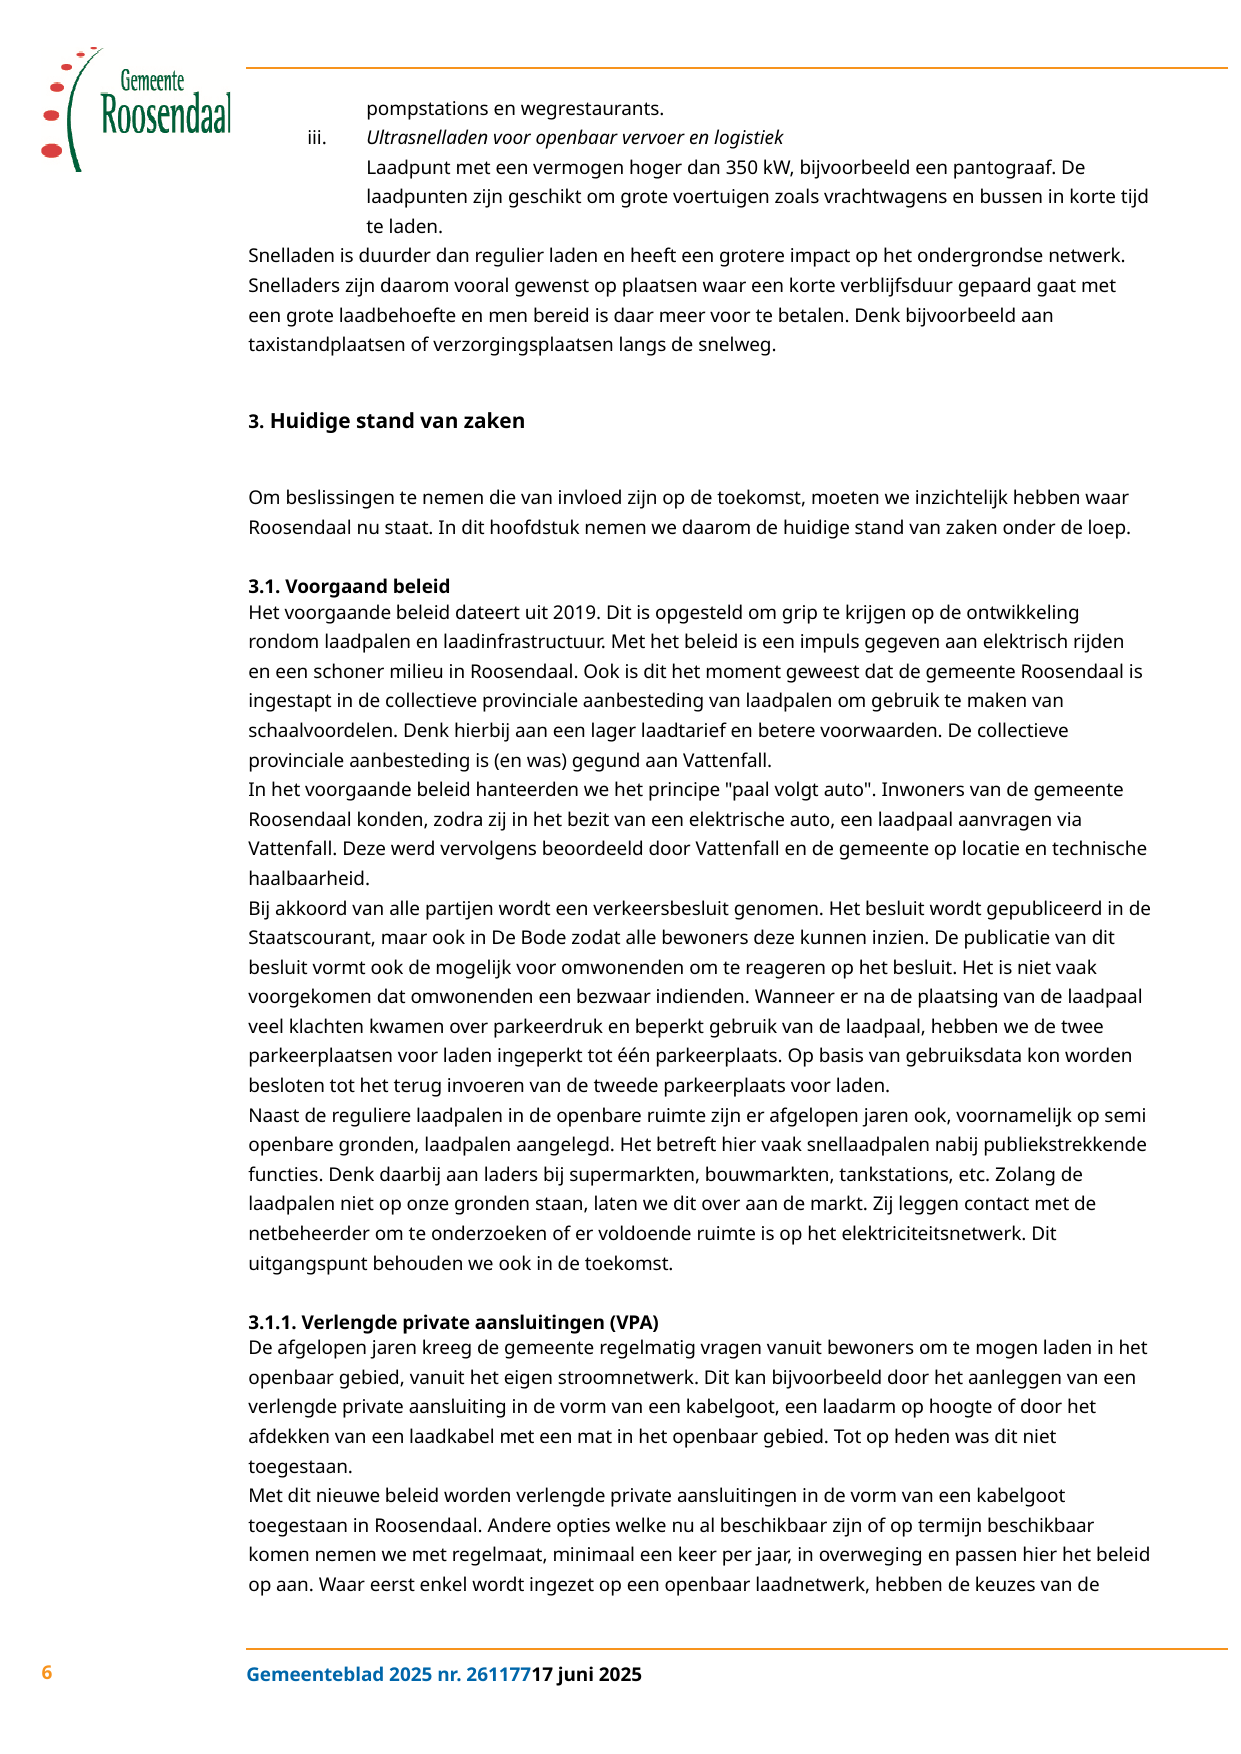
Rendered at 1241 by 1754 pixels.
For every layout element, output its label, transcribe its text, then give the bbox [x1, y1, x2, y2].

text Met dit nieuwe beleid worden verlengde private aansluitingen in de vorm van een kabelgoot toegestaan in Roosendaal. Andere opties welke nu al beschikbaar zijn of op termijn beschikbaar komen nemen we met regelmaat, minimaal een keer per jaar, in overweging en passen hier het beleid op aan. Waar eerst enkel wordt ingezet op een openbaar laadnetwerk, hebben de keuzes van de [248, 1482, 1152, 1597]
text Om beslissingen te nemen die van invloed zijn op de toekomst, moeten we inzichtelijk hebben waar Roosendaal nu staat. In dit hoofdstuk nemen we daarom de huidige stand van zaken onder de loep. [248, 484, 1152, 540]
list Ultrasnelladen voor openbaar vervoer en logistiek [307, 124, 1152, 150]
list Laadpunt met een vermogen hoger dan 350 kW, bijvoorbeeld een pantograaf. De laadpunten zijn geschikt om grote voertuigen zoals vrachtwagens en bussen in korte tijd te laden. [307, 154, 1152, 239]
text 3. Huidige stand van zaken [248, 407, 1152, 435]
picture [41, 47, 231, 172]
text In het voorgaande beleid hanteerden we het principe "paal volgt auto". Inwoners van de gemeente Roosendaal konden, zodra zij in het bezit van een elektrische auto, een laadpaal aanvragen via Vattenfall. Deze werd vervolgens beoordeeld door Vattenfall en de gemeente op locatie en technische haalbaarheid. [248, 776, 1152, 891]
text Naast de reguliere laadpalen in de openbare ruimte zijn er afgelopen jaren ook, voornamelijk op semi openbare gronden, laadpalen aangelegd. Het betreft hier vaak snellaadpalen nabij publiekstrekkende functies. Denk daarbij aan laders bij supermarkten, bouwmarkten, tankstations, etc. Zolang de laadpalen niet op onze gronden staan, laten we dit over aan de markt. Zij leggen contact met de netbeheerder om te onderzoeken of er voldoende ruimte is op het elektriciteitsnetwerk. Dit uitgangspunt behouden we ook in de toekomst. [248, 1102, 1152, 1275]
text 3.1. Voorgaand beleid [248, 573, 1152, 599]
text Bij akkoord van alle partijen wordt een verkeersbesluit genomen. Het besluit wordt gepubliceerd in de Staatscourant, maar ook in De Bode zodat alle bewoners deze kunnen inzien. De publicatie van dit besluit vormt ook de mogelijk voor omwonenden om te reageren op het besluit. Het is niet vaak voorgekomen dat omwonenden een bezwaar indienden. Wanneer er na de plaatsing van de laadpaal veel klachten kwamen over parkeerdruk en beperkt gebruik van de laadpaal, hebben we de twee parkeerplaatsen voor laden ingeperkt tot één parkeerplaats. Op basis van gebruiksdata kon worden besloten tot het terug invoeren van de tweede parkeerplaats voor laden. [248, 895, 1152, 1098]
text 3.1.1. Verlengde private aansluitingen (VPA) [248, 1309, 1152, 1334]
text De afgelopen jaren kreeg de gemeente regelmatig vragen vanuit bewoners om te mogen laden in het openbaar gebied, vanuit het eigen stroomnetwerk. Dit kan bijvoorbeeld door het aanleggen van een verlengde private aansluiting in de vorm van een kabelgoot, een laadarm op hoogte of door het afdekken van een laadkabel met een mat in het openbaar gebied. Tot op heden was dit niet toegestaan. [248, 1334, 1152, 1479]
text Het voorgaande beleid dateert uit 2019. Dit is opgesteld om grip te krijgen op de ontwikkeling rondom laadpalen en laadinfrastructuur. Met het beleid is een impuls gegeven aan elektrisch rijden en een schoner milieu in Roosendaal. Ook is dit het moment geweest dat de gemeente Roosendaal is ingestapt in de collectieve provinciale aanbesteding van laadpalen om gebruik te maken van schaalvoordelen. Denk hierbij aan een lager laadtarief en betere voorwaarden. De collectieve provinciale aanbesteding is (en was) gegund aan Vattenfall. [248, 599, 1152, 772]
text Snelladen is duurder dan regulier laden en heeft een grotere impact op het ondergrondse netwerk. Snelladers zijn daarom vooral gewenst op plaatsen waar een korte verblijfsduur gepaard gaat met een grote laadbehoefte en men bereid is daar meer voor te betalen. Denk bijvoorbeeld aan taxistandplaatsen of verzorgingsplaatsen langs de snelweg. [248, 243, 1152, 357]
list pompstations en wegrestaurants. [307, 95, 1152, 121]
